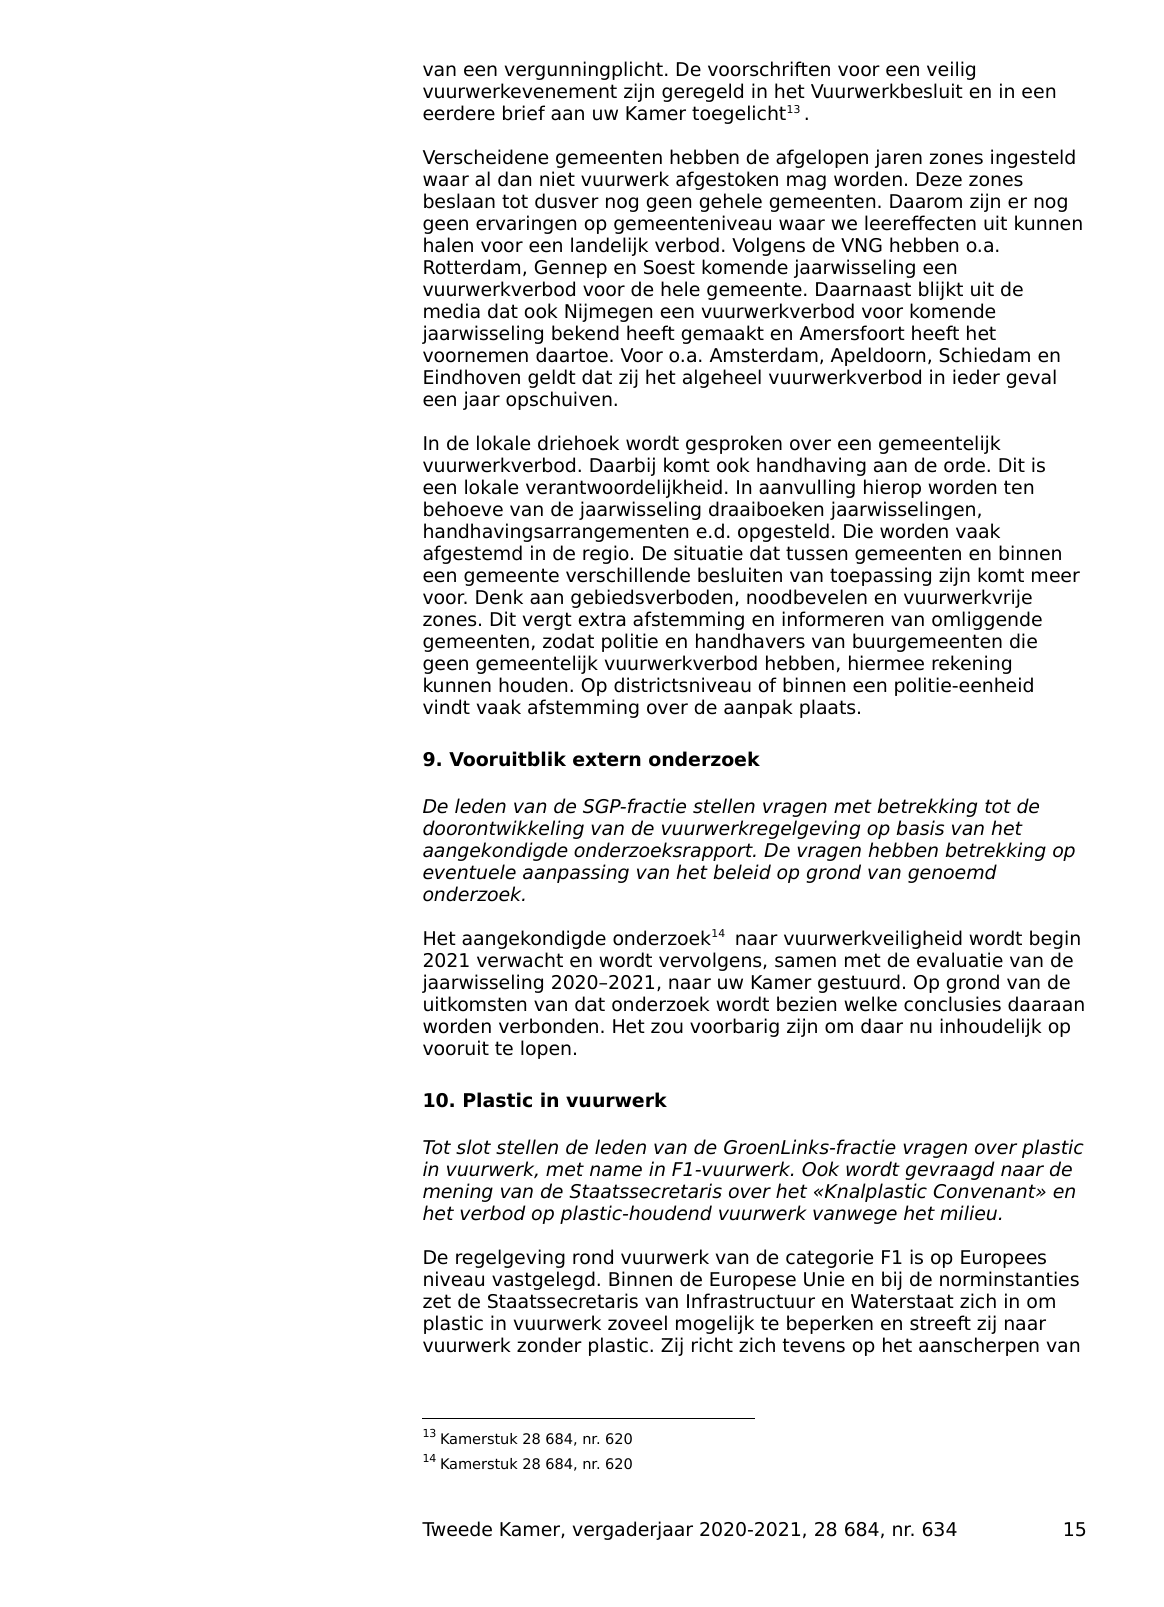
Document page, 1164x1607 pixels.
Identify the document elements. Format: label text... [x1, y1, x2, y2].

text Verscheidene gemeenten hebben de afgelopen jaren zones ingesteld waar al dan niet vuurwerk afgestoken mag worden. Deze zones beslaan tot dusver nog geen gehele gemeenten. Daarom zijn er nog geen ervaringen op gemeenteniveau waar we leereffecten uit kunnen halen voor een landelijk verbod. Volgens de VNG hebben o.a. Rotterdam, Gennep en Soest komende jaarwisseling een vuurwerkverbod voor de hele gemeente. Daarnaast blijkt uit de media dat ook Nijmegen een vuurwerkverbod voor komende jaarwisseling bekend heeft gemaakt en Amersfoort heeft het voornemen daartoe. Voor o.a. Amsterdam, Apeldoorn, Schiedam en Eindhoven geldt dat zij het algeheel vuurwerkverbod in ieder geval een jaar opschuiven. [422, 147, 1087, 411]
text De regelgeving rond vuurwerk van de categorie F1 is op Europees niveau vastgelegd. Binnen de Europese Unie en bij de norminstanties zet de Staatssecretaris van Infrastructuur en Waterstaat zich in om plastic in vuurwerk zoveel mogelijk te beperken en streeft zij naar vuurwerk zonder plastic. Zij richt zich tevens op het aanscherpen van [422, 1247, 1087, 1357]
text Het aangekondigde onderzoek naar vuurwerkveiligheid wordt begin 2021 verwacht en wordt vervolgens, samen met de evaluatie van de jaarwisseling 2020–2021, naar uw Kamer gestuurd. Op grond van de uitkomsten van dat onderzoek wordt bezien welke conclusies daaraan worden verbonden. Het zou voorbarig zijn om daar nu inhoudelijk op vooruit te lopen. [422, 928, 1087, 1060]
text In de lokale driehoek wordt gesproken over een gemeentelijk vuurwerkverbod. Daarbij komt ook handhaving aan de orde. Dit is een lokale verantwoordelijkheid. In aanvulling hierop worden ten behoeve van de jaarwisseling draaiboeken jaarwisselingen, handhavingsarrangementen e.d. opgesteld. Die worden vaak afgestemd in de regio. De situatie dat tussen gemeenten en binnen een gemeente verschillende besluiten van toepassing zijn komt meer voor. Denk aan gebiedsverboden, noodbevelen en vuurwerkvrije zones. Dit vergt extra afstemming en informeren van omliggende gemeenten, zodat politie en handhavers van buurgemeenten die geen gemeentelijk vuurwerkverbod hebben, hiermee rekening kunnen houden. Op districtsniveau of binnen een politie-eenheid vindt vaak afstemming over de aanpak plaats. [422, 433, 1087, 719]
text De leden van de SGP-fractie stellen vragen met betrekking tot de doorontwikkeling van de vuurwerkregelgeving op basis van het aangekondigde onderzoeksrapport. De vragen hebben betrekking op eventuele aanpassing van het beleid op grond van genoemd onderzoek. [422, 796, 1087, 906]
text van een vergunningplicht. De voorschriften voor een veilig vuurwerkevenement zijn geregeld in het Vuurwerkbesluit en in een eerdere brief aan uw Kamer toegelicht. [422, 59, 1087, 125]
subtitle 9. Vooruitblik extern onderzoek [422, 749, 1087, 771]
text Kamerstuk 28 684, nr. 620 [422, 1427, 1087, 1449]
subtitle 10. Plastic in vuurwerk [422, 1090, 1087, 1112]
text Tot slot stellen de leden van de GroenLinks-fractie vragen over plastic in vuurwerk, met name in F1-vuurwerk. Ook wordt gevraagd naar de mening van de Staatssecretaris over het «Knalplastic Convenant» en het verbod op plastic-houdend vuurwerk vanwege het milieu. [422, 1137, 1087, 1225]
text Kamerstuk 28 684, nr. 620 [422, 1452, 1087, 1474]
